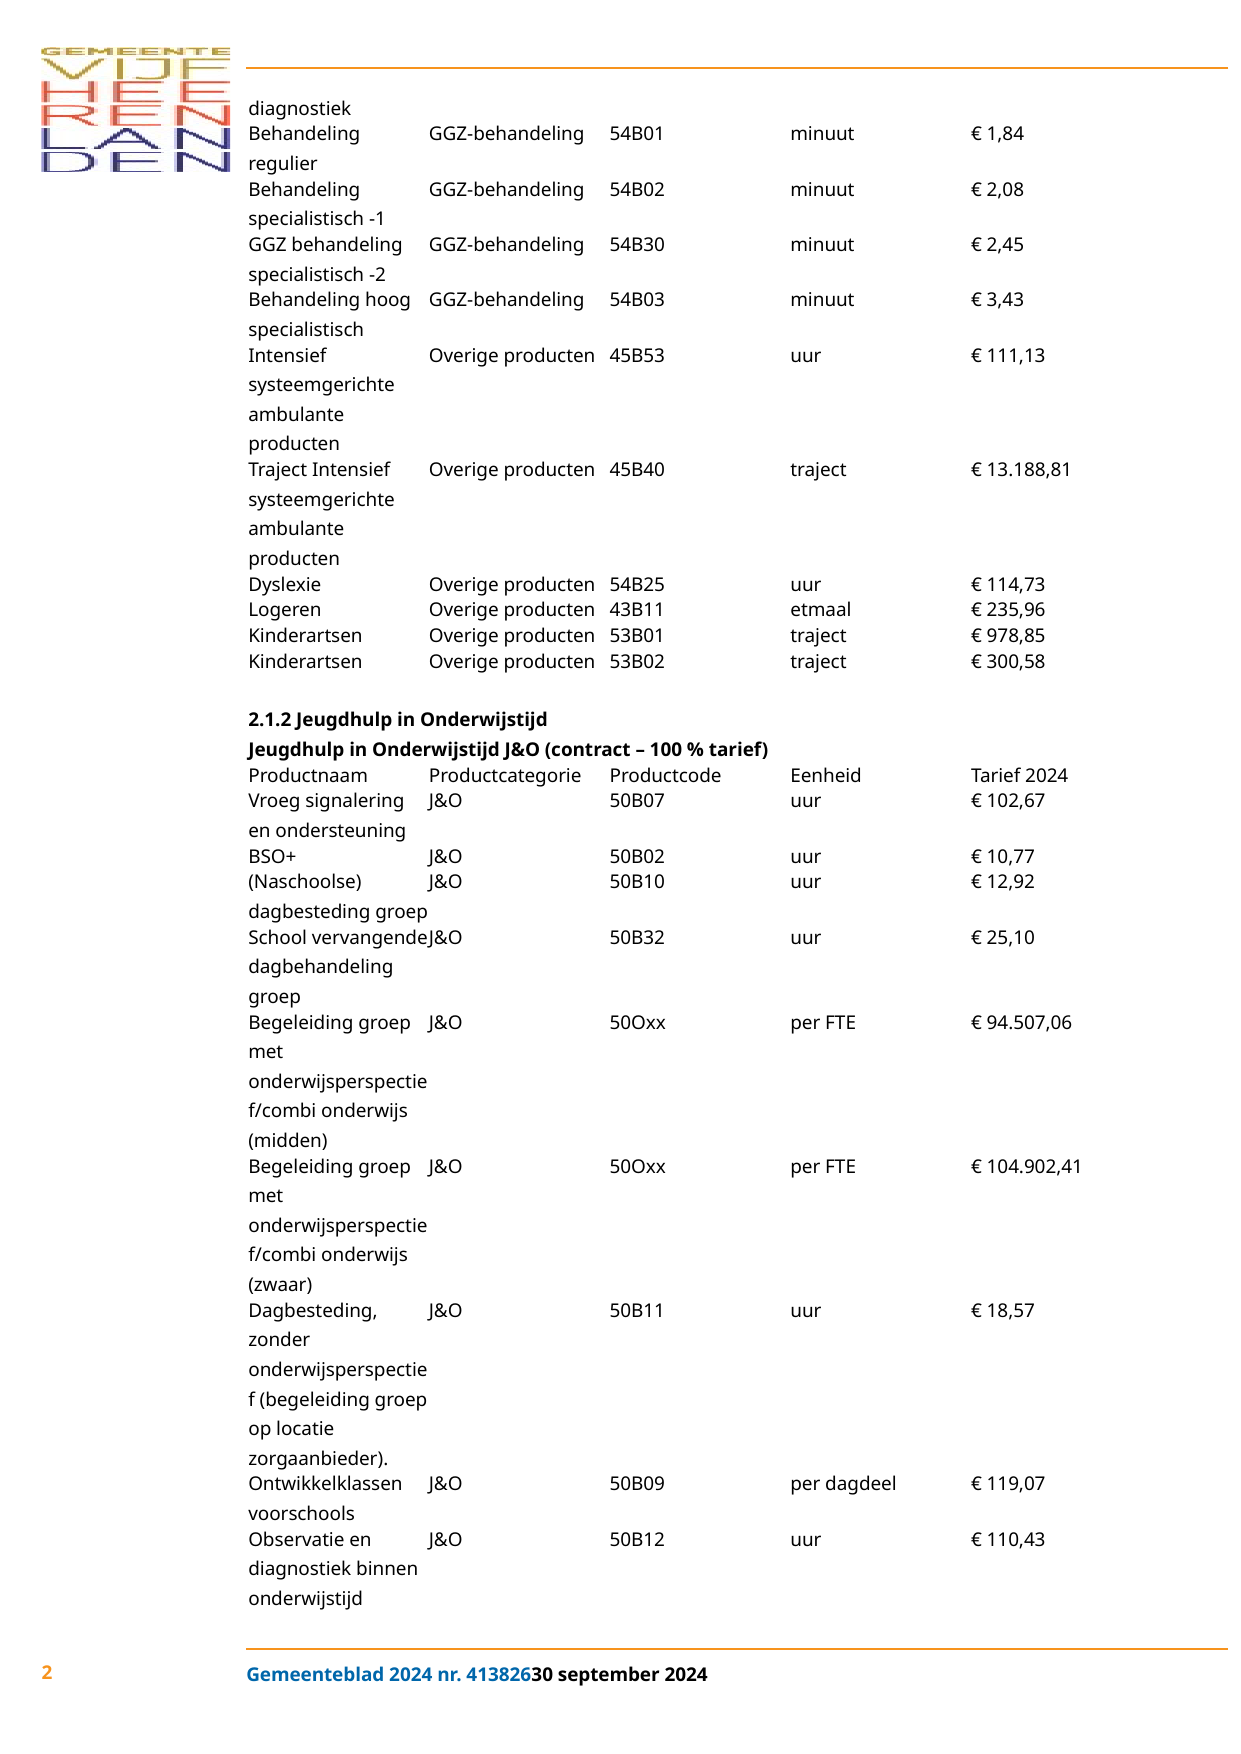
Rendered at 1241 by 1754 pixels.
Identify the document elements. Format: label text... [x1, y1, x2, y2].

table_cell € 25,10 [971, 924, 1152, 1009]
table_cell GGZ-behandeling [429, 231, 609, 286]
table_cell 54B30 [609, 231, 790, 286]
table_cell 50B32 [609, 924, 790, 1009]
table_cell GGZ-behandeling [429, 286, 609, 342]
table_cell GGZ-behandeling [429, 176, 609, 231]
table_cell Overige producten [429, 571, 609, 596]
table_cell minuut [790, 176, 971, 231]
table_cell diagnostiek [248, 95, 429, 121]
table_cell traject [790, 456, 971, 571]
table_cell Overige producten [429, 596, 609, 622]
table_header Jeugdhulp in Onderwijstijd J&O (contract – 100 % tarief) [248, 736, 1152, 762]
table_cell € 235,96 [971, 596, 1152, 622]
table_cell Behandeling regulier [248, 121, 429, 176]
table_cell Overige producten [429, 342, 609, 456]
table_cell € 114,73 [971, 571, 1152, 596]
table_cell Observatie en diagnostiek binnen onderwijstijd [248, 1526, 429, 1611]
table_cell per FTE [790, 1009, 971, 1153]
table_cell Tarief 2024 [971, 762, 1152, 788]
table_cell € 102,67 [971, 788, 1152, 843]
table_cell uur [790, 788, 971, 843]
table_cell [609, 95, 790, 121]
table_cell € 18,57 [971, 1297, 1152, 1471]
table_cell 50Oxx [609, 1153, 790, 1297]
table_cell € 94.507,06 [971, 1009, 1152, 1153]
table_cell [790, 95, 971, 121]
table_cell 43B11 [609, 596, 790, 622]
table_cell 54B01 [609, 121, 790, 176]
table_cell per dagdeel [790, 1471, 971, 1526]
table_cell Kinderartsen [248, 622, 429, 648]
table_cell 45B40 [609, 456, 790, 571]
table_cell 50Oxx [609, 1009, 790, 1153]
table_cell uur [790, 869, 971, 924]
table_cell [429, 95, 609, 121]
table_cell GGZ behandeling specialistisch -2 [248, 231, 429, 286]
table_cell (Naschoolse) dagbesteding groep [248, 869, 429, 924]
table_cell GGZ-behandeling [429, 121, 609, 176]
table_cell J&O [429, 1526, 609, 1611]
text 2.1.2 Jeugdhulp in Onderwijstijd [248, 706, 1152, 732]
table_cell Overige producten [429, 648, 609, 674]
table_cell Productcategorie [429, 762, 609, 788]
table_cell Eenheid [790, 762, 971, 788]
table_cell Dyslexie [248, 571, 429, 596]
table_cell J&O [429, 843, 609, 869]
table_cell J&O [429, 1297, 609, 1471]
table_cell School vervangende dagbehandeling groep [248, 924, 429, 1009]
table_cell 50B12 [609, 1526, 790, 1611]
table_cell minuut [790, 121, 971, 176]
picture [41, 47, 231, 172]
table_cell Vroeg signalering en ondersteuning [248, 788, 429, 843]
table_cell minuut [790, 286, 971, 342]
table_cell € 119,07 [971, 1471, 1152, 1526]
table_cell uur [790, 1526, 971, 1611]
table_cell Overige producten [429, 456, 609, 571]
table_cell 50B09 [609, 1471, 790, 1526]
table_cell Dagbesteding, zonder onderwijsperspectief (begeleiding groep op locatie zorgaanbieder). [248, 1297, 429, 1471]
table_cell € 1,84 [971, 121, 1152, 176]
table_cell per FTE [790, 1153, 971, 1297]
table_cell 53B01 [609, 622, 790, 648]
table_cell € 300,58 [971, 648, 1152, 674]
table_cell Overige producten [429, 622, 609, 648]
table_cell J&O [429, 1471, 609, 1526]
table_cell Logeren [248, 596, 429, 622]
table_cell Traject Intensief systeemgerichte ambulante producten [248, 456, 429, 571]
table_cell uur [790, 924, 971, 1009]
table_cell uur [790, 342, 971, 456]
table_cell Productcode [609, 762, 790, 788]
table_cell [971, 95, 1152, 121]
table_cell 54B25 [609, 571, 790, 596]
table_cell € 104.902,41 [971, 1153, 1152, 1297]
table_cell uur [790, 1297, 971, 1471]
table_cell Behandeling hoog specialistisch [248, 286, 429, 342]
table_cell J&O [429, 788, 609, 843]
table_cell 45B53 [609, 342, 790, 456]
table_cell € 2,08 [971, 176, 1152, 231]
table_cell Productnaam [248, 762, 429, 788]
table_cell € 10,77 [971, 843, 1152, 869]
table_cell 50B02 [609, 843, 790, 869]
table_cell traject [790, 648, 971, 674]
table_cell Ontwikkelklassen voorschools [248, 1471, 429, 1526]
table_cell 50B11 [609, 1297, 790, 1471]
table_cell BSO+ [248, 843, 429, 869]
table_cell € 12,92 [971, 869, 1152, 924]
table_cell J&O [429, 869, 609, 924]
table_cell uur [790, 571, 971, 596]
table_cell traject [790, 622, 971, 648]
table_cell 54B02 [609, 176, 790, 231]
table_cell € 13.188,81 [971, 456, 1152, 571]
table_cell Intensief systeemgerichte ambulante producten [248, 342, 429, 456]
table_cell J&O [429, 924, 609, 1009]
table_cell J&O [429, 1009, 609, 1153]
table_cell uur [790, 843, 971, 869]
table_cell Begeleiding groep met onderwijsperspectief/combi onderwijs (midden) [248, 1009, 429, 1153]
table_cell 50B10 [609, 869, 790, 924]
table_cell minuut [790, 231, 971, 286]
table_cell Begeleiding groep met onderwijsperspectief/combi onderwijs (zwaar) [248, 1153, 429, 1297]
table_cell 53B02 [609, 648, 790, 674]
table_cell J&O [429, 1153, 609, 1297]
table_cell 50B07 [609, 788, 790, 843]
table_cell etmaal [790, 596, 971, 622]
table_cell € 978,85 [971, 622, 1152, 648]
table_cell Kinderartsen [248, 648, 429, 674]
table_cell € 3,43 [971, 286, 1152, 342]
table_cell € 111,13 [971, 342, 1152, 456]
table_cell € 110,43 [971, 1526, 1152, 1611]
table_cell 54B03 [609, 286, 790, 342]
table_cell € 2,45 [971, 231, 1152, 286]
table_cell Behandeling specialistisch -1 [248, 176, 429, 231]
